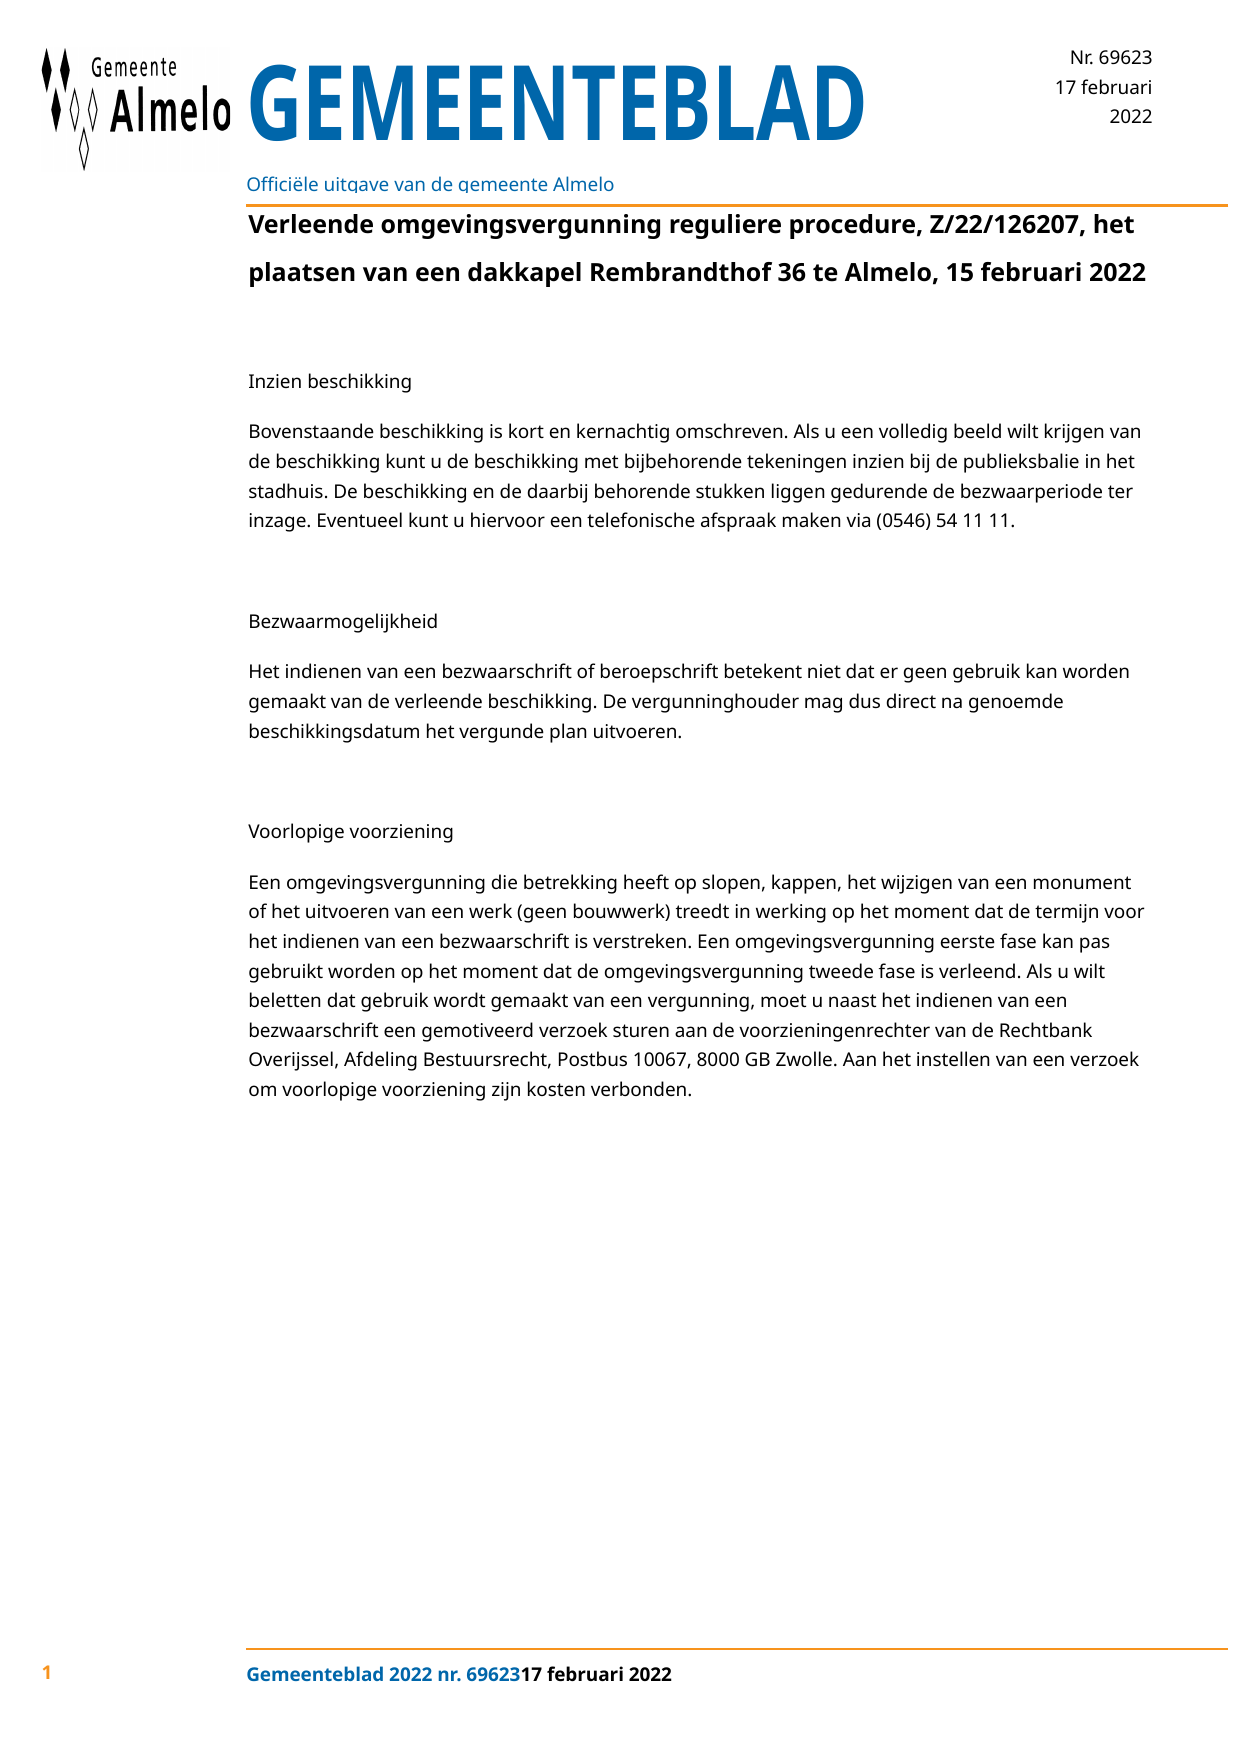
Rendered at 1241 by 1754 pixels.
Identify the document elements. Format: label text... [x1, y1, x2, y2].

text Bezwaarmogelijkheid [248, 608, 1152, 634]
picture [41, 47, 231, 172]
text Inzien beschikking [248, 368, 1152, 394]
text Voorlopige voorziening [248, 819, 1152, 844]
text Bovenstaande beschikking is kort en kernachtig omschreven. Als u een volledig beeld wilt krijgen van de beschikking kunt u de beschikking met bijbehorende tekeningen inzien bij de publieksbalie in het stadhuis. De beschikking en de daarbij behorende stukken liggen gedurende de bezwaarperiode ter inzage. Eventueel kunt u hiervoor een telefonische afspraak maken via (0546) 54 11 11. [248, 419, 1152, 533]
text Verleende omgevingsvergunning reguliere procedure, Z/22/126207, het plaatsen van een dakkapel Rembrandthof 36 te Almelo, 15 februari 2022 [248, 207, 1152, 288]
text Het indienen van een bezwaarschrift of beroepschrift betekent niet dat er geen gebruik kan worden gemaakt van de verleende beschikking. De vergunninghouder mag dus direct na genoemde beschikkingsdatum het vergunde plan uitvoeren. [248, 659, 1152, 744]
text Een omgevingsvergunning die betrekking heeft op slopen, kappen, het wijzigen van een monument of het uitvoeren van een werk (geen bouwwerk) treedt in werking op het moment dat de termijn voor het indienen van een bezwaarschrift is verstreken. Een omgevingsvergunning eerste fase kan pas gebruikt worden op het moment dat de omgevingsvergunning tweede fase is verleend. Als u wilt beletten dat gebruik wordt gemaakt van een vergunning, moet u naast het indienen van een bezwaarschrift een gemotiveerd verzoek sturen aan de voorzieningenrechter van de Rechtbank Overijssel, Afdeling Bestuursrecht, Postbus 10067, 8000 GB Zwolle. Aan het instellen van een verzoek om voorlopige voorziening zijn kosten verbonden. [248, 869, 1152, 1102]
